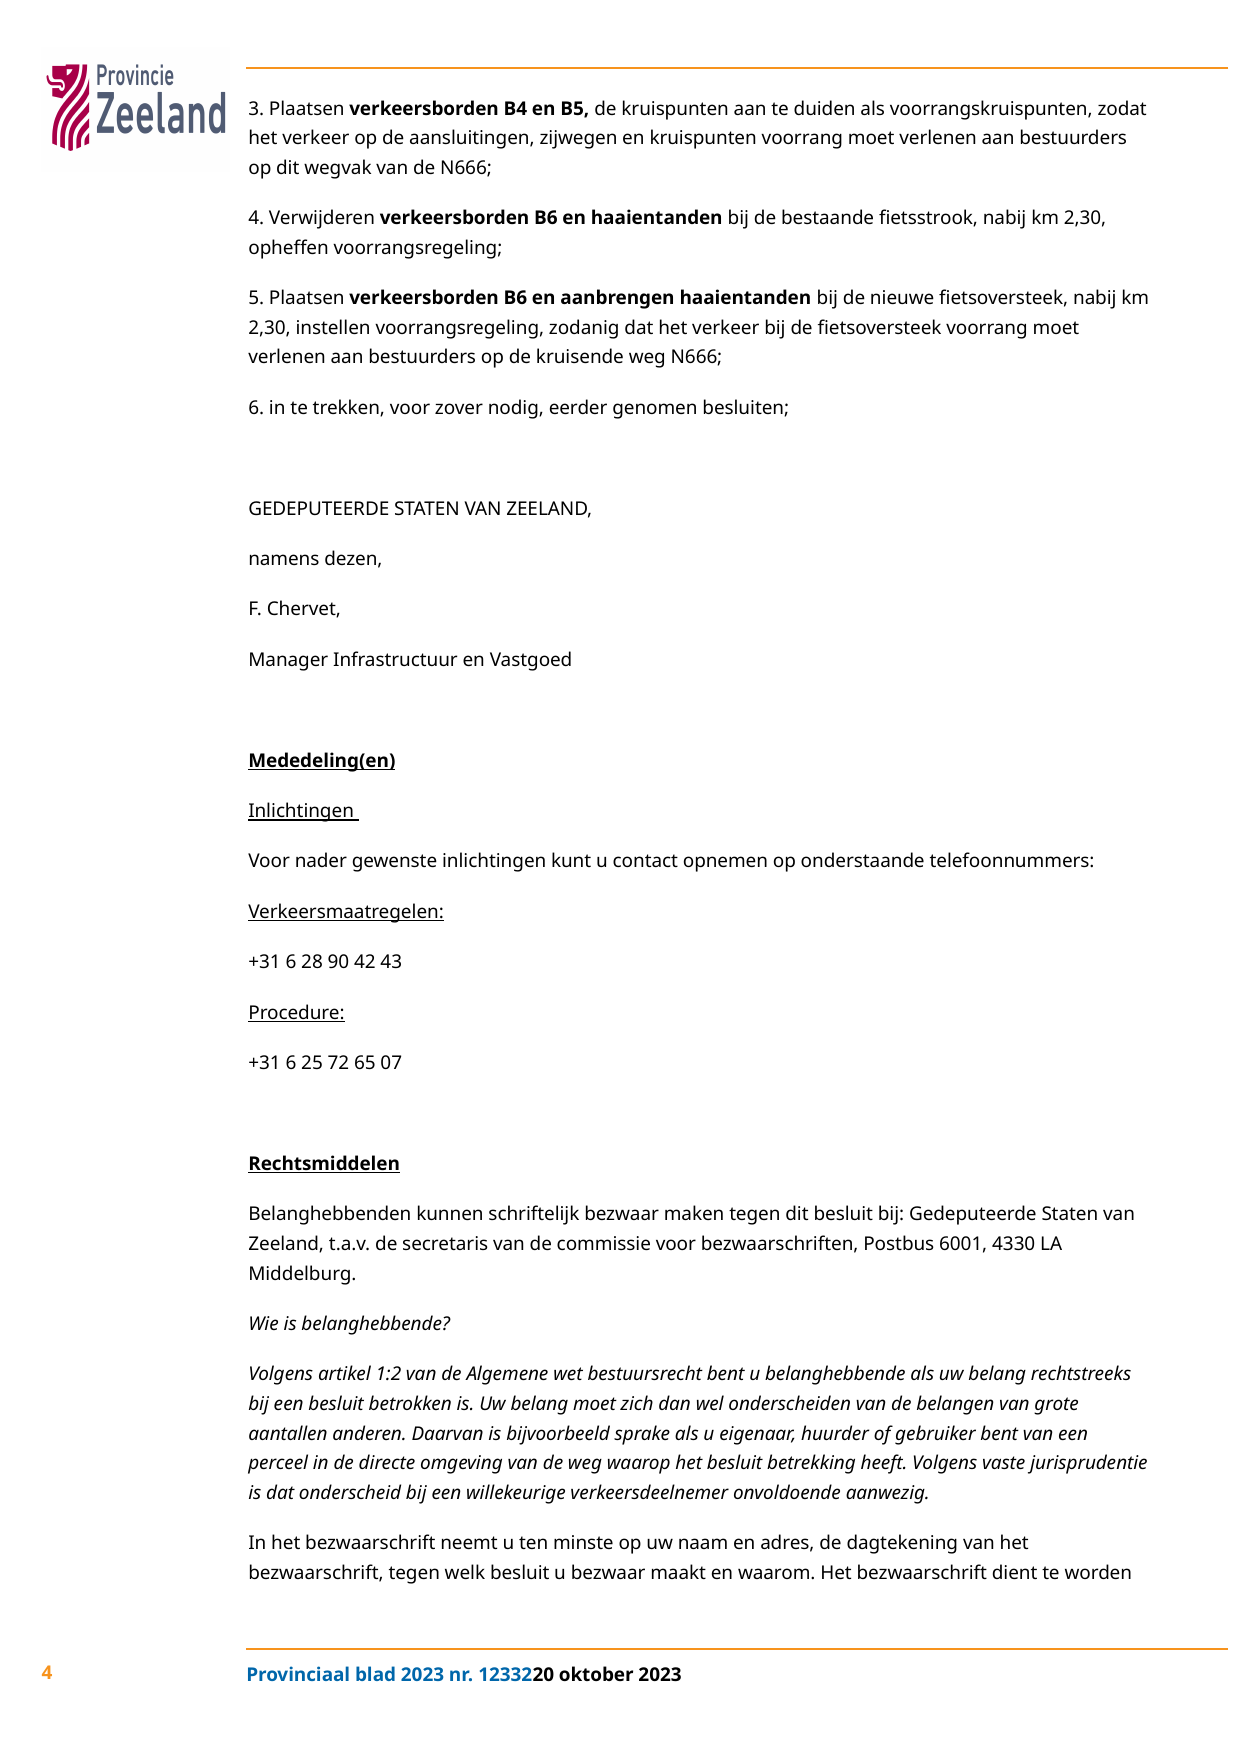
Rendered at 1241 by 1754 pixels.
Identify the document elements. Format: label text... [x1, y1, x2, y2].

text Rechtsmiddelen [248, 1150, 1152, 1176]
text 6. in te trekken, voor zover nodig, eerder genomen besluiten; [248, 394, 1152, 420]
text F. Chervet, [248, 596, 1152, 621]
text namens dezen, [248, 545, 1152, 571]
text Volgens artikel 1:2 van de Algemene wet bestuursrecht bent u belanghebbende als uw belang rechtstreeks bij een besluit betrokken is. Uw belang moet zich dan wel onderscheiden van de belangen van grote aantallen anderen. Daarvan is bijvoorbeeld sprake als u eigenaar, huurder of gebruiker bent van een perceel in de directe omgeving van de weg waarop het besluit betrekking heeft. Volgens vaste jurisprudentie is dat onderscheid bij een willekeurige verkeersdeelnemer onvoldoende aanwezig. [248, 1361, 1152, 1505]
text GEDEPUTEERDE STATEN VAN ZEELAND, [248, 495, 1152, 521]
text Procedure: [248, 999, 1152, 1025]
text 4. Verwijderen verkeersborden B6 en haaientanden bij de bestaande fietsstrook, nabij km 2,30, opheffen voorrangsregeling; [248, 204, 1152, 260]
picture [41, 47, 231, 172]
text +31 6 25 72 65 07 [248, 1049, 1152, 1075]
text Verkeersmaatregelen: [248, 898, 1152, 924]
text 3. Plaatsen verkeersborden B4 en B5, de kruispunten aan te duiden als voorrangskruispunten, zodat het verkeer op de aansluitingen, zijwegen en kruispunten voorrang moet verlenen aan bestuurders op dit wegvak van de N666; [248, 95, 1152, 180]
text Mededeling(en) [248, 747, 1152, 773]
text 5. Plaatsen verkeersborden B6 en aanbrengen haaientanden bij de nieuwe fietsoversteek, nabij km 2,30, instellen voorrangsregeling, zodanig dat het verkeer bij de fietsoversteek voorrang moet verlenen aan bestuurders op de kruisende weg N666; [248, 284, 1152, 369]
text +31 6 28 90 42 43 [248, 948, 1152, 974]
text Belanghebbenden kunnen schriftelijk bezwaar maken tegen dit besluit bij: Gedeputeerde Staten van Zeeland, t.a.v. de secretaris van de commissie voor bezwaarschriften, Postbus 6001, 4330 LA Middelburg. [248, 1201, 1152, 1286]
text In het bezwaarschrift neemt u ten minste op uw naam en adres, de dagtekening van het bezwaarschrift, tegen welk besluit u bezwaar maakt en waarom. Het bezwaarschrift dient te worden [248, 1529, 1152, 1585]
text Wie is belanghebbende? [248, 1310, 1152, 1336]
text Inlichtingen [248, 797, 1152, 823]
text Voor nader gewenste inlichtingen kunt u contact opnemen op onderstaande telefoonnummers: [248, 848, 1152, 873]
text Manager Infrastructuur en Vastgoed [248, 646, 1152, 672]
